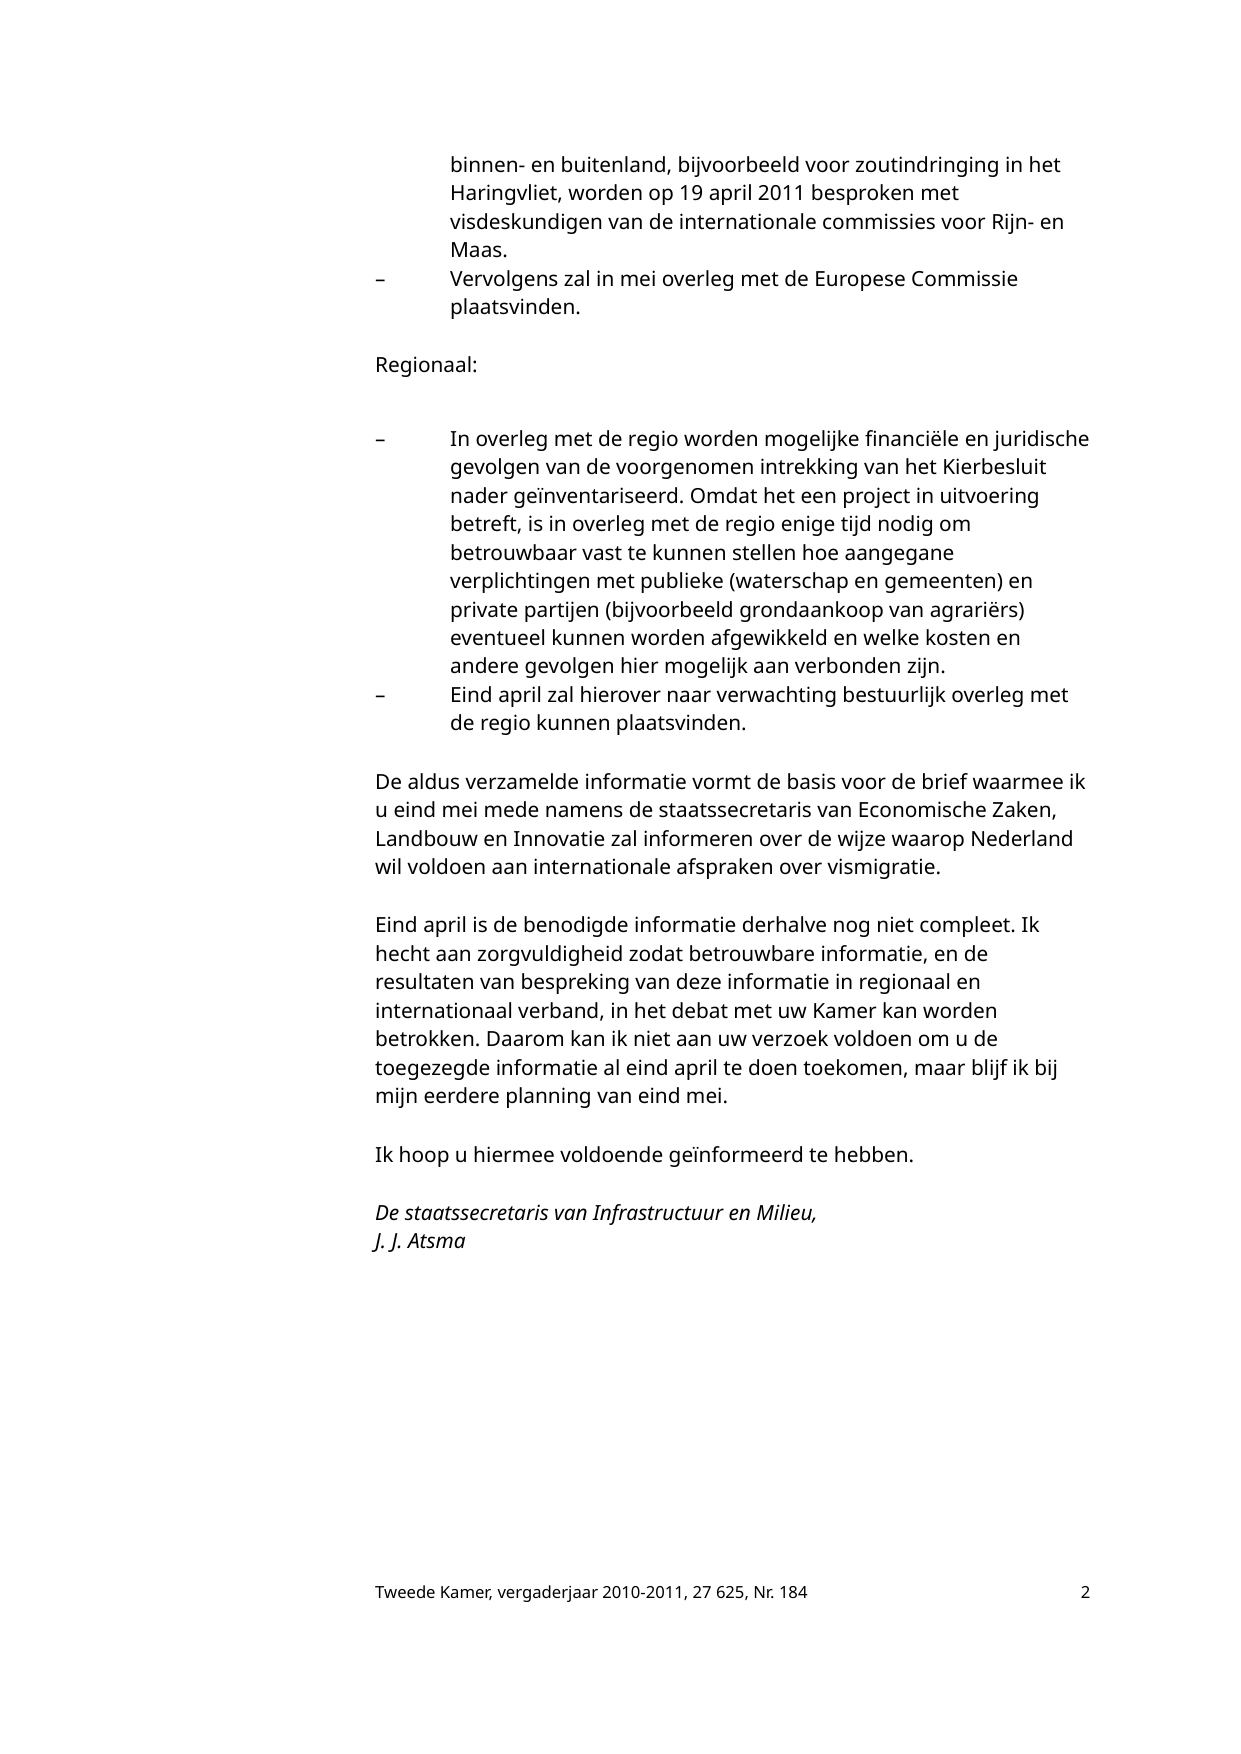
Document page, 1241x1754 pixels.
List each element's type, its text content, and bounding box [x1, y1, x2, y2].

list Eind april zal hierover naar verwachting bestuurlijk overleg met de regio kunnen plaatsvinden. [375, 680, 1090, 737]
text Eind april is de benodigde informatie derhalve nog niet compleet. Ik hecht aan zorgvuldigheid zodat betrouwbare informatie, en de resultaten van bespreking van deze informatie in regionaal en internationaal verband, in het debat met uw Kamer kan worden betrokken. Daarom kan ik niet aan uw verzoek voldoen om u de toegezegde informatie al eind april te doen toekomen, maar blijf ik bij mijn eerdere planning van eind mei. [375, 911, 1090, 1110]
text Ik hoop u hiermee voldoende geïnformeerd te hebben. [375, 1140, 1090, 1168]
text J. J. Atsma [375, 1227, 1090, 1255]
text De staatssecretaris van Infrastructuur en Milieu, [375, 1198, 1090, 1227]
text De aldus verzamelde informatie vormt de basis voor de brief waarmee ik u eind mei mede namens de staatssecretaris van Economische Zaken, Landbouw en Innovatie zal informeren over de wijze waarop Nederland wil voldoen aan internationale afspraken over vismigratie. [375, 767, 1090, 881]
list binnen- en buitenland, bijvoorbeeld voor zoutindringing in het Haringvliet, worden op 19 april 2011 besproken met visdeskundigen van de internationale commissies voor Rijn- en Maas. [375, 150, 1090, 264]
list In overleg met de regio worden mogelijke financiële en juridische gevolgen van de voorgenomen intrekking van het Kierbesluit nader geïnventariseerd. Omdat het een project in uitvoering betreft, is in overleg met de regio enige tijd nodig om betrouwbaar vast te kunnen stellen hoe aangegane verplichtingen met publieke (waterschap en gemeenten) en private partijen (bijvoorbeeld grondaankoop van agrariërs) eventueel kunnen worden afgewikkeld en welke kosten en andere gevolgen hier mogelijk aan verbonden zijn. [375, 424, 1090, 680]
list Vervolgens zal in mei overleg met de Europese Commissie plaatsvinden. [375, 264, 1090, 321]
text Regionaal: [375, 351, 1090, 379]
